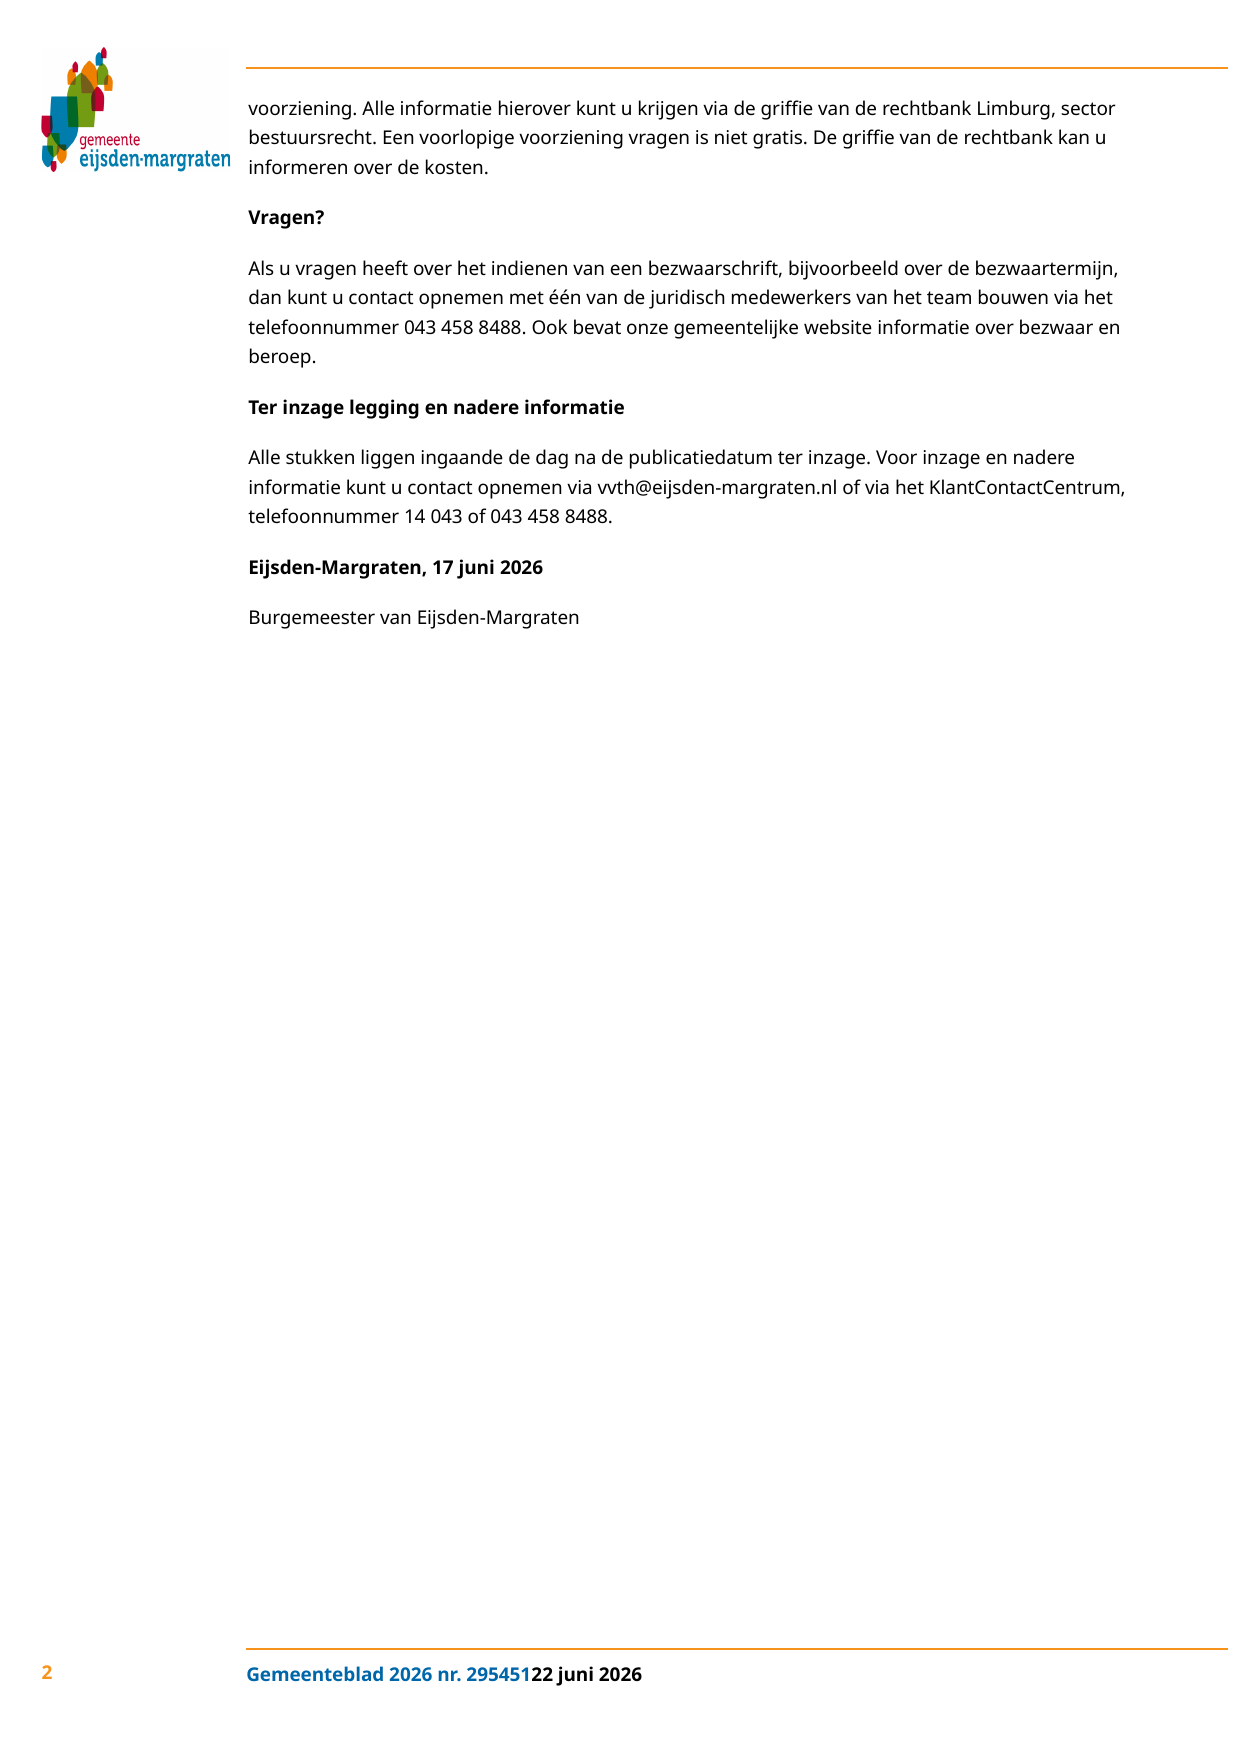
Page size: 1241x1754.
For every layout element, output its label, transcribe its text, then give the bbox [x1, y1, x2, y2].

text Ter inzage legging en nadere informatie [248, 394, 1152, 420]
text Als u vragen heeft over het indienen van een bezwaarschrift, bijvoorbeeld over de bezwaartermijn, dan kunt u contact opnemen met één van de juridisch medewerkers van het team bouwen via het telefoonnummer 043 458 8488. Ook bevat onze gemeentelijke website informatie over bezwaar en beroep. [248, 255, 1152, 369]
picture [41, 47, 231, 172]
text Eijsden-Margraten, 17 juni 2026 [248, 554, 1152, 580]
text Alle stukken liggen ingaande de dag na de publicatiedatum ter inzage. Voor inzage en nadere informatie kunt u contact opnemen via vvth@eijsden-margraten.nl of via het KlantContactCentrum, telefoonnummer 14 043 of 043 458 8488. [248, 444, 1152, 529]
text Vragen? [248, 204, 1152, 230]
text Burgemeester van Eijsden-Margraten [248, 604, 1152, 630]
text voorziening. Alle informatie hierover kunt u krijgen via de griffie van de rechtbank Limburg, sector bestuursrecht. Een voorlopige voorziening vragen is niet gratis. De griffie van de rechtbank kan u informeren over de kosten. [248, 95, 1152, 180]
